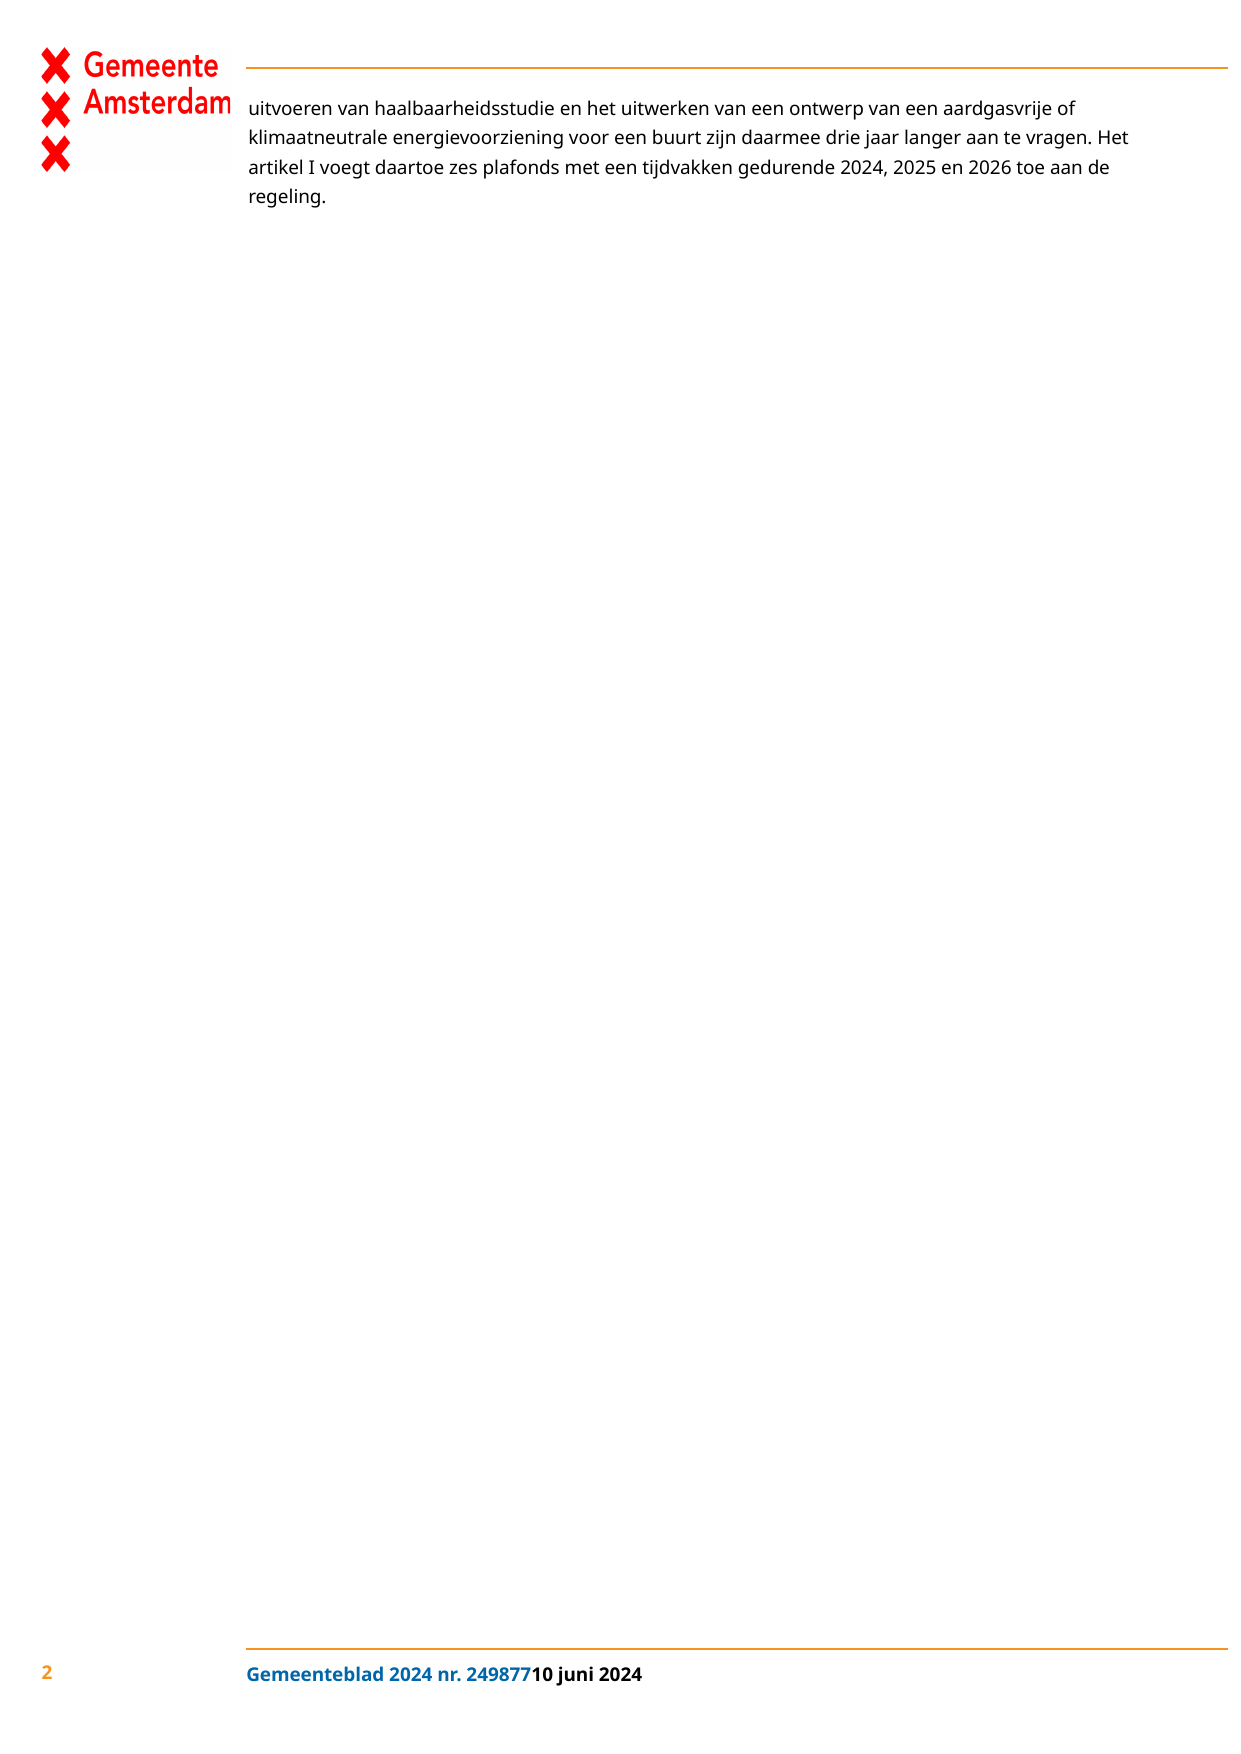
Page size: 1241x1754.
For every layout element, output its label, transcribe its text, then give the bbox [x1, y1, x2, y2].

picture [41, 47, 231, 172]
text uitvoeren van haalbaarheidsstudie en het uitwerken van een ontwerp van een aardgasvrije of klimaatneutrale energievoorziening voor een buurt zijn daarmee drie jaar langer aan te vragen. Het artikel I voegt daartoe zes plafonds met een tijdvakken gedurende 2024, 2025 en 2026 toe aan de regeling. [248, 95, 1152, 209]
